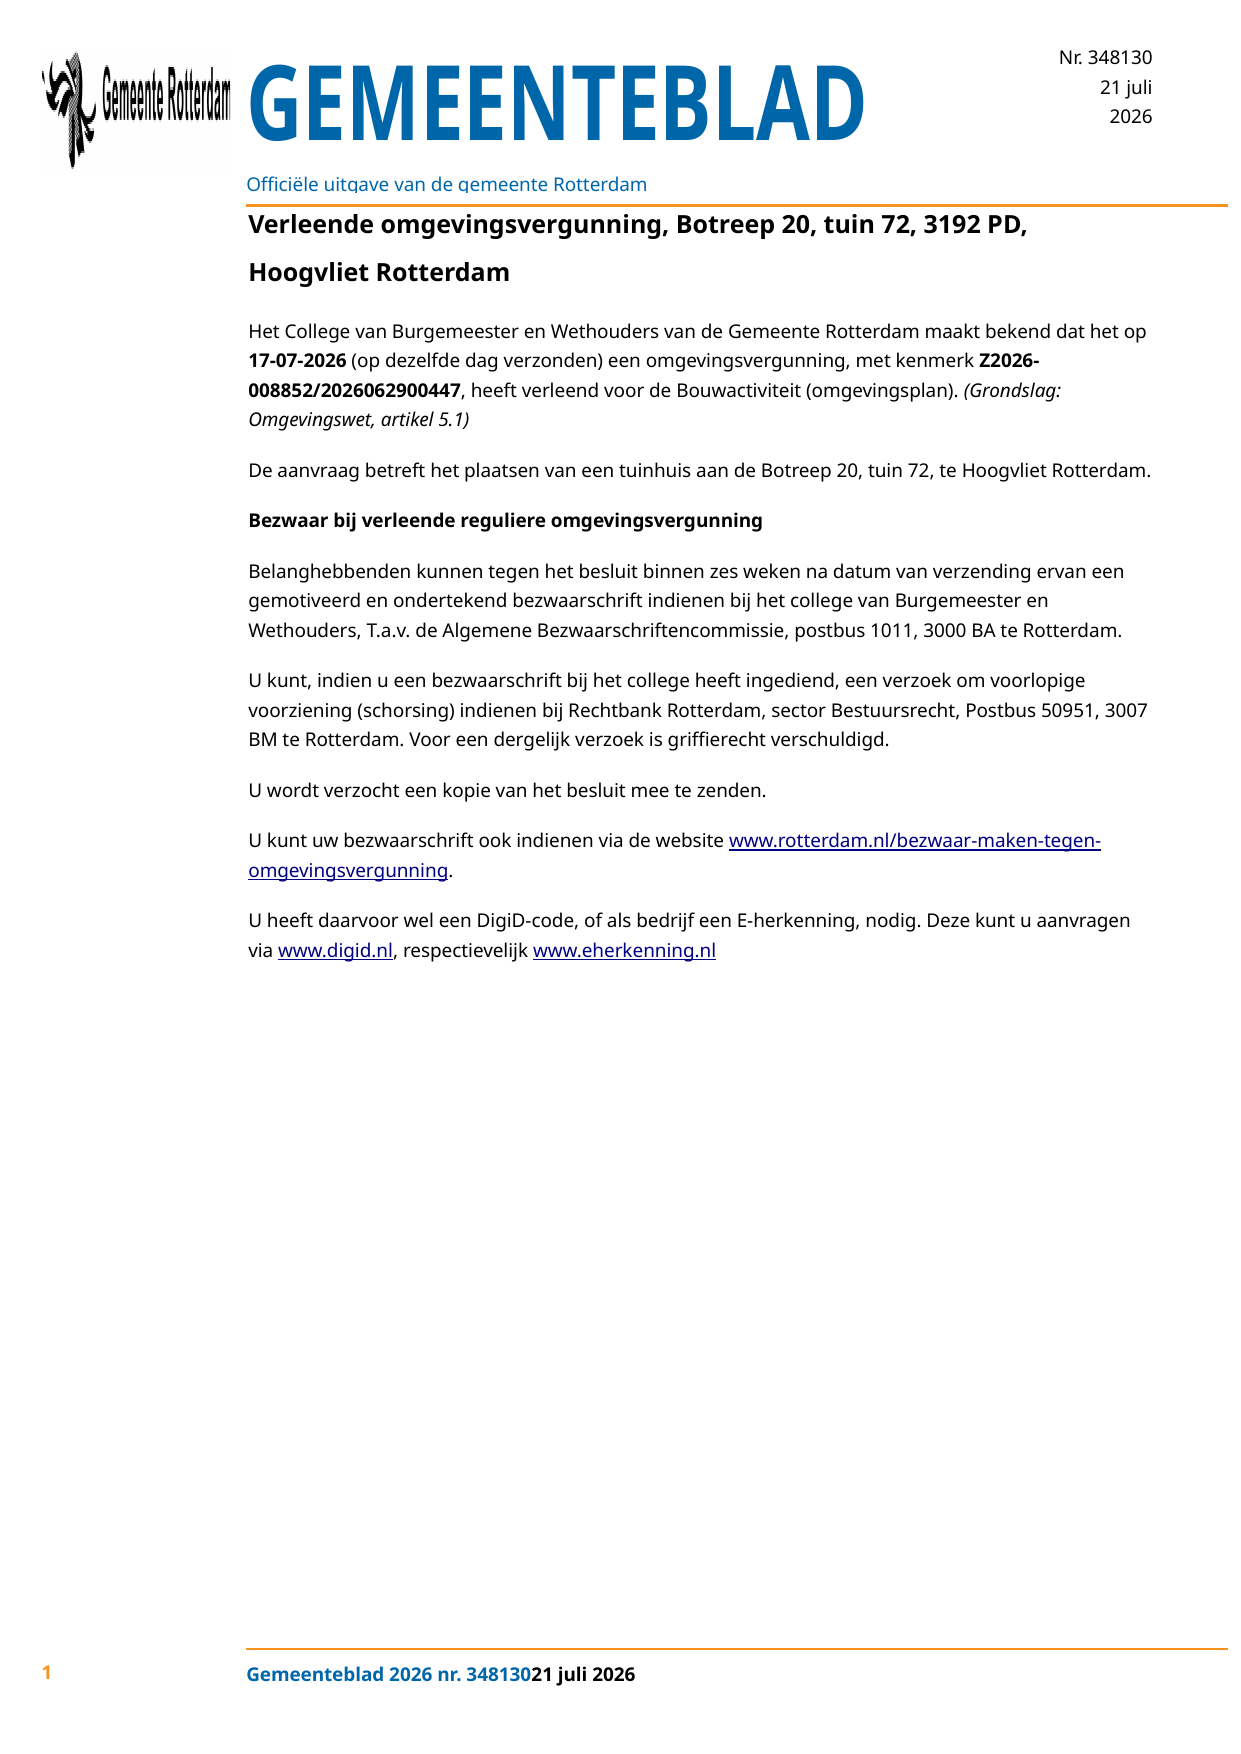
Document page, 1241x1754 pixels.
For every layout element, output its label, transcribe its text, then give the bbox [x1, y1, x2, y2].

text Bezwaar bij verleende reguliere omgevingsvergunning [248, 507, 1152, 533]
text U heeft daarvoor wel een DigiD-code, of als bedrijf een E-herkenning, nodig. Deze kunt u aanvragen via www.digid.nl, respectievelijk www.eherkenning.nl [248, 907, 1152, 963]
text U kunt uw bezwaarschrift ook indienen via de website www.rotterdam.nl/bezwaar-maken-tegen-omgevingsvergunning. [248, 827, 1152, 883]
text Verleende omgevingsvergunning, Botreep 20, tuin 72, 3192 PD, Hoogvliet Rotterdam [248, 207, 1152, 288]
text De aanvraag betreft het plaatsen van een tuinhuis aan de Botreep 20, tuin 72, te Hoogvliet Rotterdam. [248, 457, 1152, 483]
text U kunt, indien u een bezwaarschrift bij het college heeft ingediend, een verzoek om voorlopige voorziening (schorsing) indienen bij Rechtbank Rotterdam, sector Bestuursrecht, Postbus 50951, 3007 BM te Rotterdam. Voor een dergelijk verzoek is griffierecht verschuldigd. [248, 667, 1152, 752]
picture [41, 47, 231, 172]
text Het College van Burgemeester en Wethouders van de Gemeente Rotterdam maakt bekend dat het op 17-07-2026 (op dezelfde dag verzonden) een omgevingsvergunning, met kenmerk Z2026-008852/2026062900447, heeft verleend voor de Bouwactiviteit (omgevingsplan). (Grondslag: Omgevingswet, artikel 5.1) [248, 318, 1152, 432]
text U wordt verzocht een kopie van het besluit mee te zenden. [248, 777, 1152, 803]
text Belanghebbenden kunnen tegen het besluit binnen zes weken na datum van verzending ervan een gemotiveerd en ondertekend bezwaarschrift indienen bij het college van Burgemeester en Wethouders, T.a.v. de Algemene Bezwaarschriftencommissie, postbus 1011, 3000 BA te Rotterdam. [248, 558, 1152, 643]
